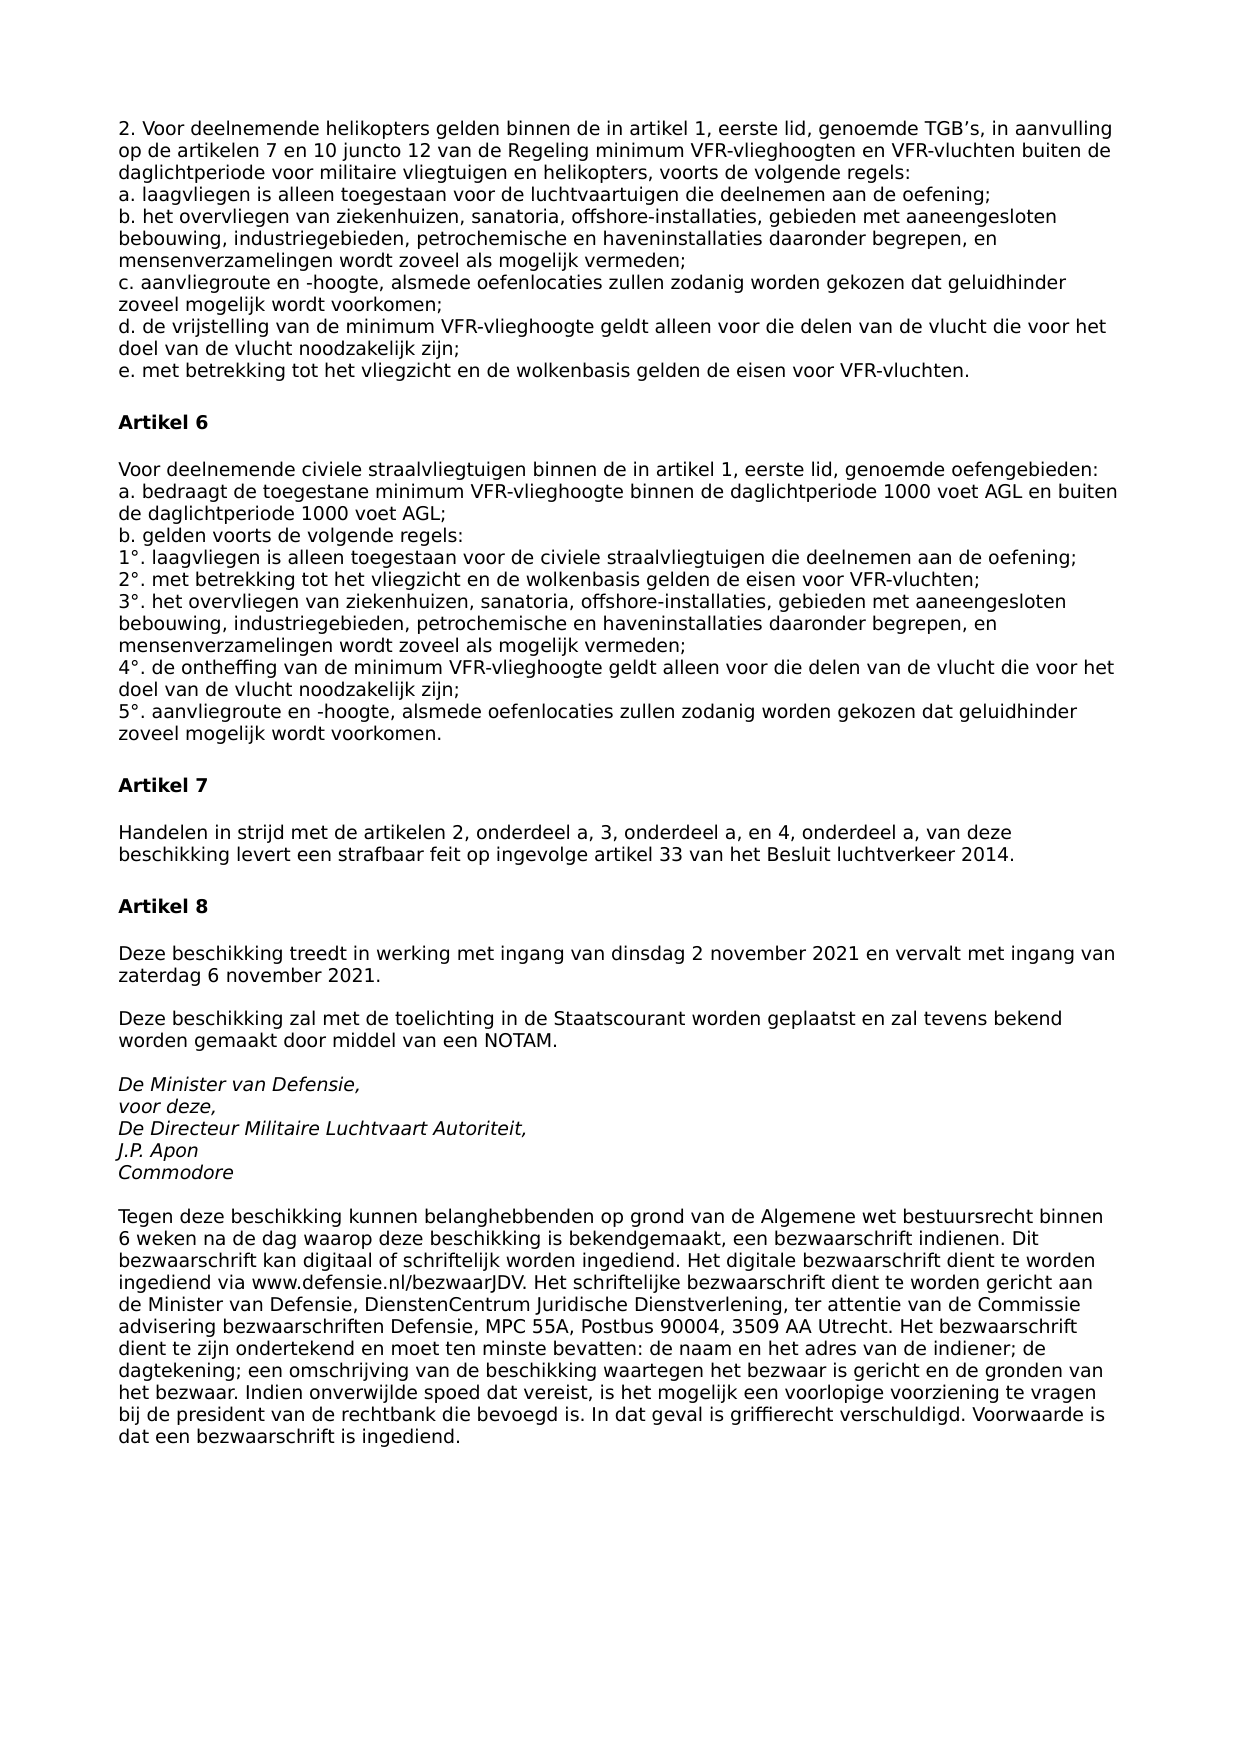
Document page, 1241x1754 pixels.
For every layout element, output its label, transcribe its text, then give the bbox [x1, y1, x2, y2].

text Deze beschikking zal met de toelichting in de Staatscourant worden geplaatst en zal tevens bekend worden gemaakt door middel van een NOTAM. [118, 1008, 1122, 1052]
text 1°. laagvliegen is alleen toegestaan voor de civiele straalvliegtuigen die deelnemen aan de oefening; [118, 547, 1122, 569]
text c. aanvliegroute en -hoogte, alsmede oefenlocaties zullen zodanig worden gekozen dat geluidhinder zoveel mogelijk wordt voorkomen; [118, 272, 1122, 316]
subtitle Artikel 8 [118, 896, 1122, 917]
text 2°. met betrekking tot het vliegzicht en de wolkenbasis gelden de eisen voor VFR-vluchten; [118, 569, 1122, 591]
text 3°. het overvliegen van ziekenhuizen, sanatoria, offshore-installaties, gebieden met aaneengesloten bebouwing, industriegebieden, petrochemische en haveninstallaties daaronder begrepen, en mensenverzamelingen wordt zoveel als mogelijk vermeden; [118, 591, 1122, 657]
text b. gelden voorts de volgende regels: [118, 525, 1122, 547]
text De Minister van Defensie, voor deze, De Directeur Militaire Luchtvaart Autoriteit, J.P. Apon Commodore [118, 1074, 1122, 1184]
text a. laagvliegen is alleen toegestaan voor de luchtvaartuigen die deelnemen aan de oefening; [118, 184, 1122, 206]
subtitle Artikel 7 [118, 774, 1122, 797]
text 5°. aanvliegroute en -hoogte, alsmede oefenlocaties zullen zodanig worden gekozen dat geluidhinder zoveel mogelijk wordt voorkomen. [118, 701, 1122, 744]
text Voor deelnemende civiele straalvliegtuigen binnen de in artikel 1, eerste lid, genoemde oefengebieden: [118, 459, 1122, 481]
text b. het overvliegen van ziekenhuizen, sanatoria, offshore-installaties, gebieden met aaneengesloten bebouwing, industriegebieden, petrochemische en haveninstallaties daaronder begrepen, en mensenverzamelingen wordt zoveel als mogelijk vermeden; [118, 206, 1122, 272]
text d. de vrijstelling van de minimum VFR-vlieghoogte geldt alleen voor die delen van de vlucht die voor het doel van de vlucht noodzakelijk zijn; [118, 316, 1122, 360]
text Deze beschikking treedt in werking met ingang van dinsdag 2 november 2021 en vervalt met ingang van zaterdag 6 november 2021. [118, 942, 1122, 986]
text 2. Voor deelnemende helikopters gelden binnen de in artikel 1, eerste lid, genoemde TGB’s, in aanvulling op de artikelen 7 en 10 juncto 12 van de Regeling minimum VFR-vlieghoogten en VFR-vluchten buiten de daglichtperiode voor militaire vliegtuigen en helikopters, voorts de volgende regels: [118, 118, 1122, 184]
text Handelen in strijd met de artikelen 2, onderdeel a, 3, onderdeel a, en 4, onderdeel a, van deze beschikking levert een strafbaar feit op ingevolge artikel 33 van het Besluit luchtverkeer 2014. [118, 822, 1122, 866]
subtitle Artikel 6 [118, 412, 1122, 434]
text 4°. de ontheffing van de minimum VFR-vlieghoogte geldt alleen voor die delen van de vlucht die voor het doel van de vlucht noodzakelijk zijn; [118, 657, 1122, 701]
text Tegen deze beschikking kunnen belanghebbenden op grond van de Algemene wet bestuursrecht binnen 6 weken na de dag waarop deze beschikking is bekendgemaakt, een bezwaarschrift indienen. Dit bezwaarschrift kan digitaal of schriftelijk worden ingediend. Het digitale bezwaarschrift dient te worden ingediend via www.defensie.nl/bezwaarJDV. Het schriftelijke bezwaarschrift dient te worden gericht aan de Minister van Defensie, DienstenCentrum Juridische Dienstverlening, ter attentie van de Commissie advisering bezwaarschriften Defensie, MPC 55A, Postbus 90004, 3509 AA Utrecht. Het bezwaarschrift dient te zijn ondertekend en moet ten minste bevatten: de naam en het adres van de indiener; de dagtekening; een omschrijving van de beschikking waartegen het bezwaar is gericht en de gronden van het bezwaar. Indien onverwijlde spoed dat vereist, is het mogelijk een voorlopige voorziening te vragen bij de president van de rechtbank die bevoegd is. In dat geval is griffierecht verschuldigd. Voorwaarde is dat een bezwaarschrift is ingediend. [118, 1206, 1122, 1448]
text a. bedraagt de toegestane minimum VFR-vlieghoogte binnen de daglichtperiode 1000 voet AGL en buiten de daglichtperiode 1000 voet AGL; [118, 481, 1122, 525]
text e. met betrekking tot het vliegzicht en de wolkenbasis gelden de eisen voor VFR-vluchten. [118, 360, 1122, 382]
